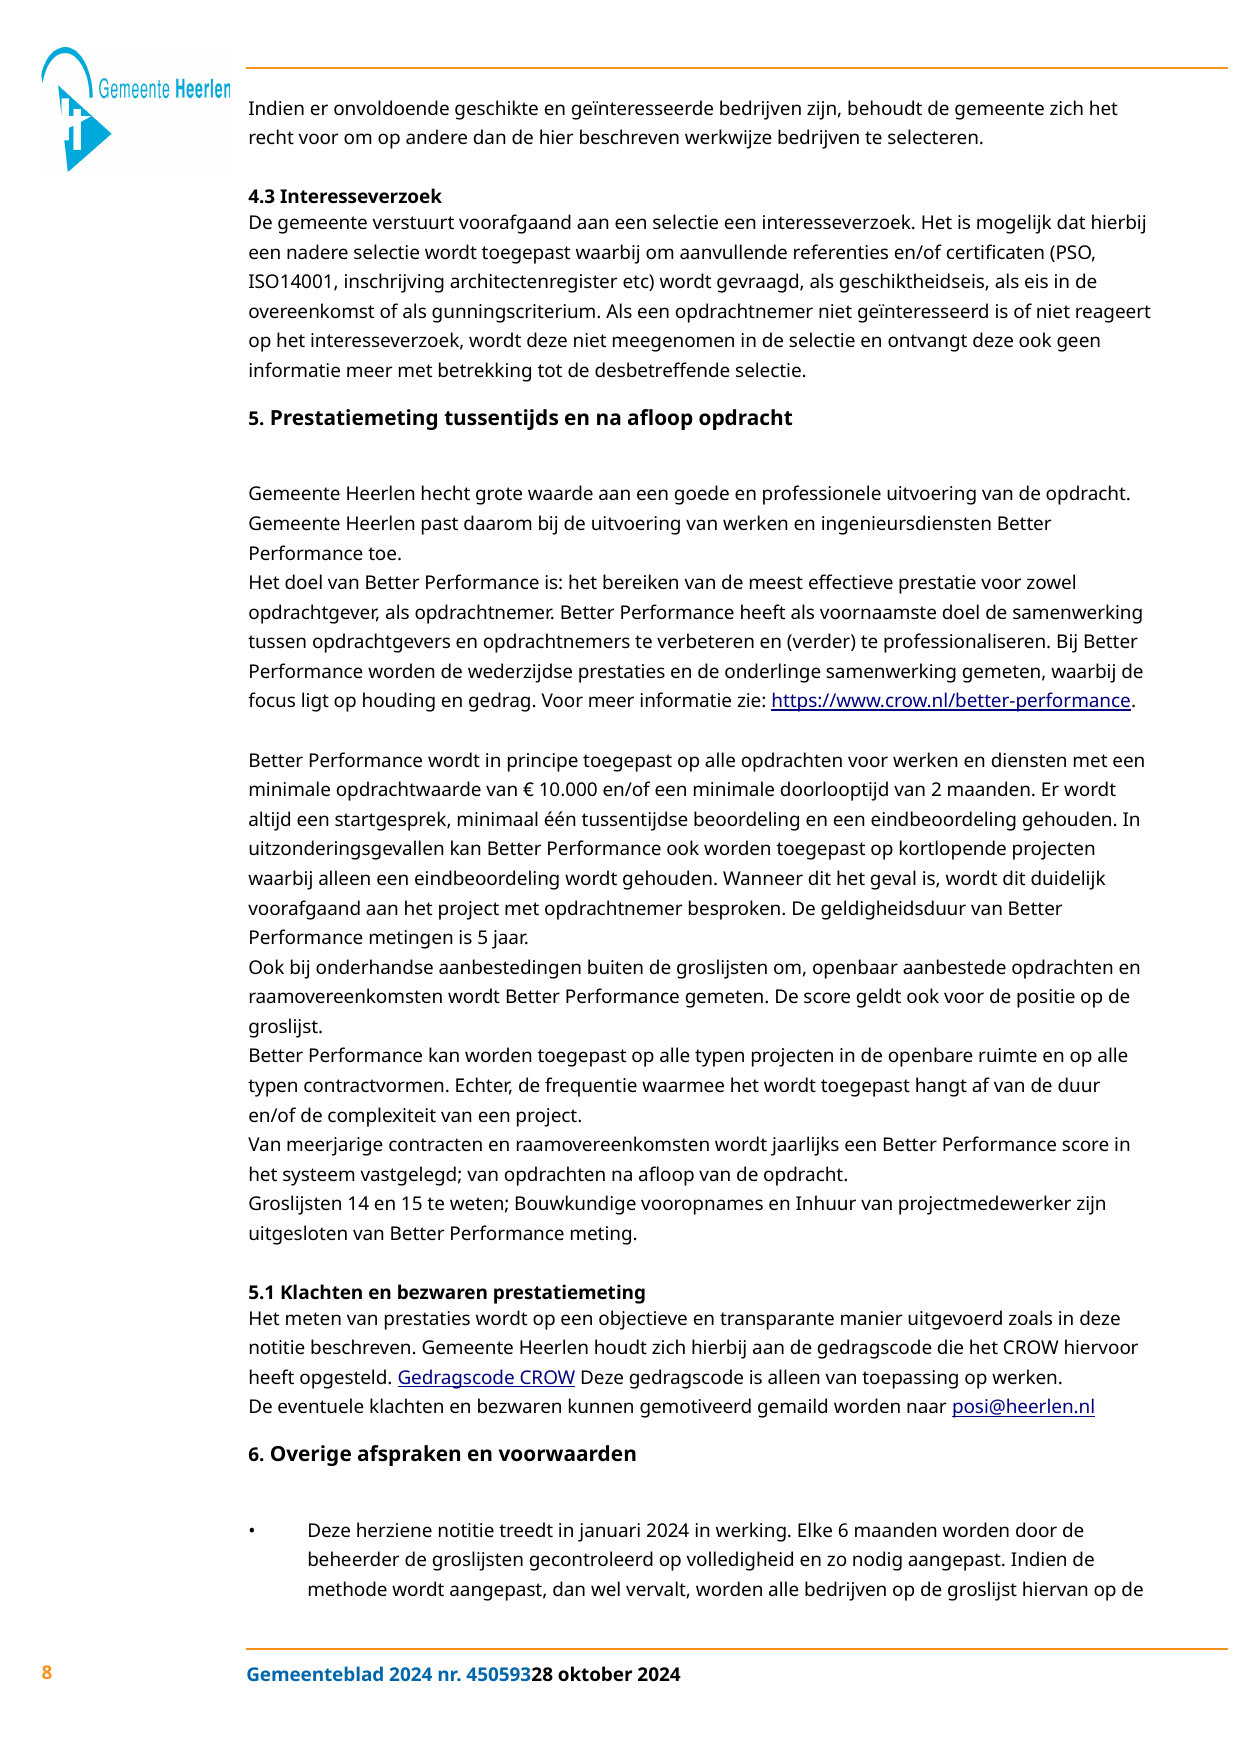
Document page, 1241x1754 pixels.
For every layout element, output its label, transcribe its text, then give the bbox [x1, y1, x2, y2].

text Ook bij onderhandse aanbestedingen buiten de groslijsten om, openbaar aanbestede opdrachten en raamovereenkomsten wordt Better Performance gemeten. De score geldt ook voor de positie op de groslijst. [248, 954, 1152, 1039]
text Het meten van prestaties wordt op een objectieve en transparante manier uitgevoerd zoals in deze notitie beschreven. Gemeente Heerlen houdt zich hierbij aan de gedragscode die het CROW hiervoor heeft opgesteld. Gedragscode CROW Deze gedragscode is alleen van toepassing op werken. [248, 1305, 1152, 1390]
text Better Performance kan worden toegepast op alle typen projecten in de openbare ruimte en op alle typen contractvormen. Echter, de frequentie waarmee het wordt toegepast hangt af van de duur en/of de complexiteit van een project. [248, 1043, 1152, 1127]
list Deze herziene notitie treedt in januari 2024 in werking. Elke 6 maanden worden door de beheerder de groslijsten gecontroleerd op volledigheid en zo nodig aangepast. Indien de methode wordt aangepast, dan wel vervalt, worden alle bedrijven op de groslijst hiervan op de [248, 1517, 1152, 1602]
text Gemeente Heerlen hecht grote waarde aan een goede en professionele uitvoering van de opdracht. Gemeente Heerlen past daarom bij de uitvoering van werken en ingenieursdiensten Better Performance toe. [248, 481, 1152, 565]
text De eventuele klachten en bezwaren kunnen gemotiveerd gemaild worden naar posi@heerlen.nl [248, 1394, 1152, 1419]
picture [41, 47, 231, 172]
text Better Performance wordt in principe toegepast op alle opdrachten voor werken en diensten met een minimale opdrachtwaarde van € 10.000 en/of een minimale doorlooptijd van 2 maanden. Er wordt altijd een startgesprek, minimaal één tussentijdse beoordeling en een eindbeoordeling gehouden. In uitzonderingsgevallen kan Better Performance ook worden toegepast op kortlopende projecten waarbij alleen een eindbeoordeling wordt gehouden. Wanneer dit het geval is, wordt dit duidelijk voorafgaand aan het project met opdrachtnemer besproken. De geldigheidsduur van Better Performance metingen is 5 jaar. [248, 747, 1152, 950]
text Indien er onvoldoende geschikte en geïnteresseerde bedrijven zijn, behoudt de gemeente zich het recht voor om op andere dan de hier beschreven werkwijze bedrijven te selecteren. [248, 95, 1152, 150]
text De gemeente verstuurt voorafgaand aan een selectie een interesseverzoek. Het is mogelijk dat hierbij een nadere selectie wordt toegepast waarbij om aanvullende referenties en/of certificaten (PSO, ISO14001, inschrijving architectenregister etc) wordt gevraagd, als geschiktheidseis, als eis in de overeenkomst of als gunningscriterium. Als een opdrachtnemer niet geïnteresseerd is of niet reageert op het interesseverzoek, wordt deze niet meegenomen in de selectie en ontvangt deze ook geen informatie meer met betrekking tot de desbetreffende selectie. [248, 209, 1152, 383]
text Van meerjarige contracten en raamovereenkomsten wordt jaarlijks een Better Performance score in het systeem vastgelegd; van opdrachten na afloop van de opdracht. [248, 1131, 1152, 1187]
text Groslijsten 14 en 15 te weten; Bouwkundige vooropnames en Inhuur van projectmedewerker zijn uitgesloten van Better Performance meting. [248, 1191, 1152, 1246]
text Het doel van Better Performance is: het bereiken van de meest effectieve prestatie voor zowel opdrachtgever, als opdrachtnemer. Better Performance heeft als voornaamste doel de samenwerking tussen opdrachtgevers en opdrachtnemers te verbeteren en (verder) te professionaliseren. Bij Better Performance worden de wederzijdse prestaties en de onderlinge samenwerking gemeten, waarbij de focus ligt op houding en gedrag. Voor meer informatie zie: https://www.crow.nl/better-performance. [248, 569, 1152, 713]
text 5. Prestatiemeting tussentijds en na afloop opdracht [248, 403, 1152, 431]
text 6. Overige afspraken en voorwaarden [248, 1439, 1152, 1468]
text 5.1 Klachten en bezwaren prestatiemeting [248, 1279, 1152, 1305]
text 4.3 Interesseverzoek [248, 183, 1152, 209]
picture [41, 47, 59, 70]
